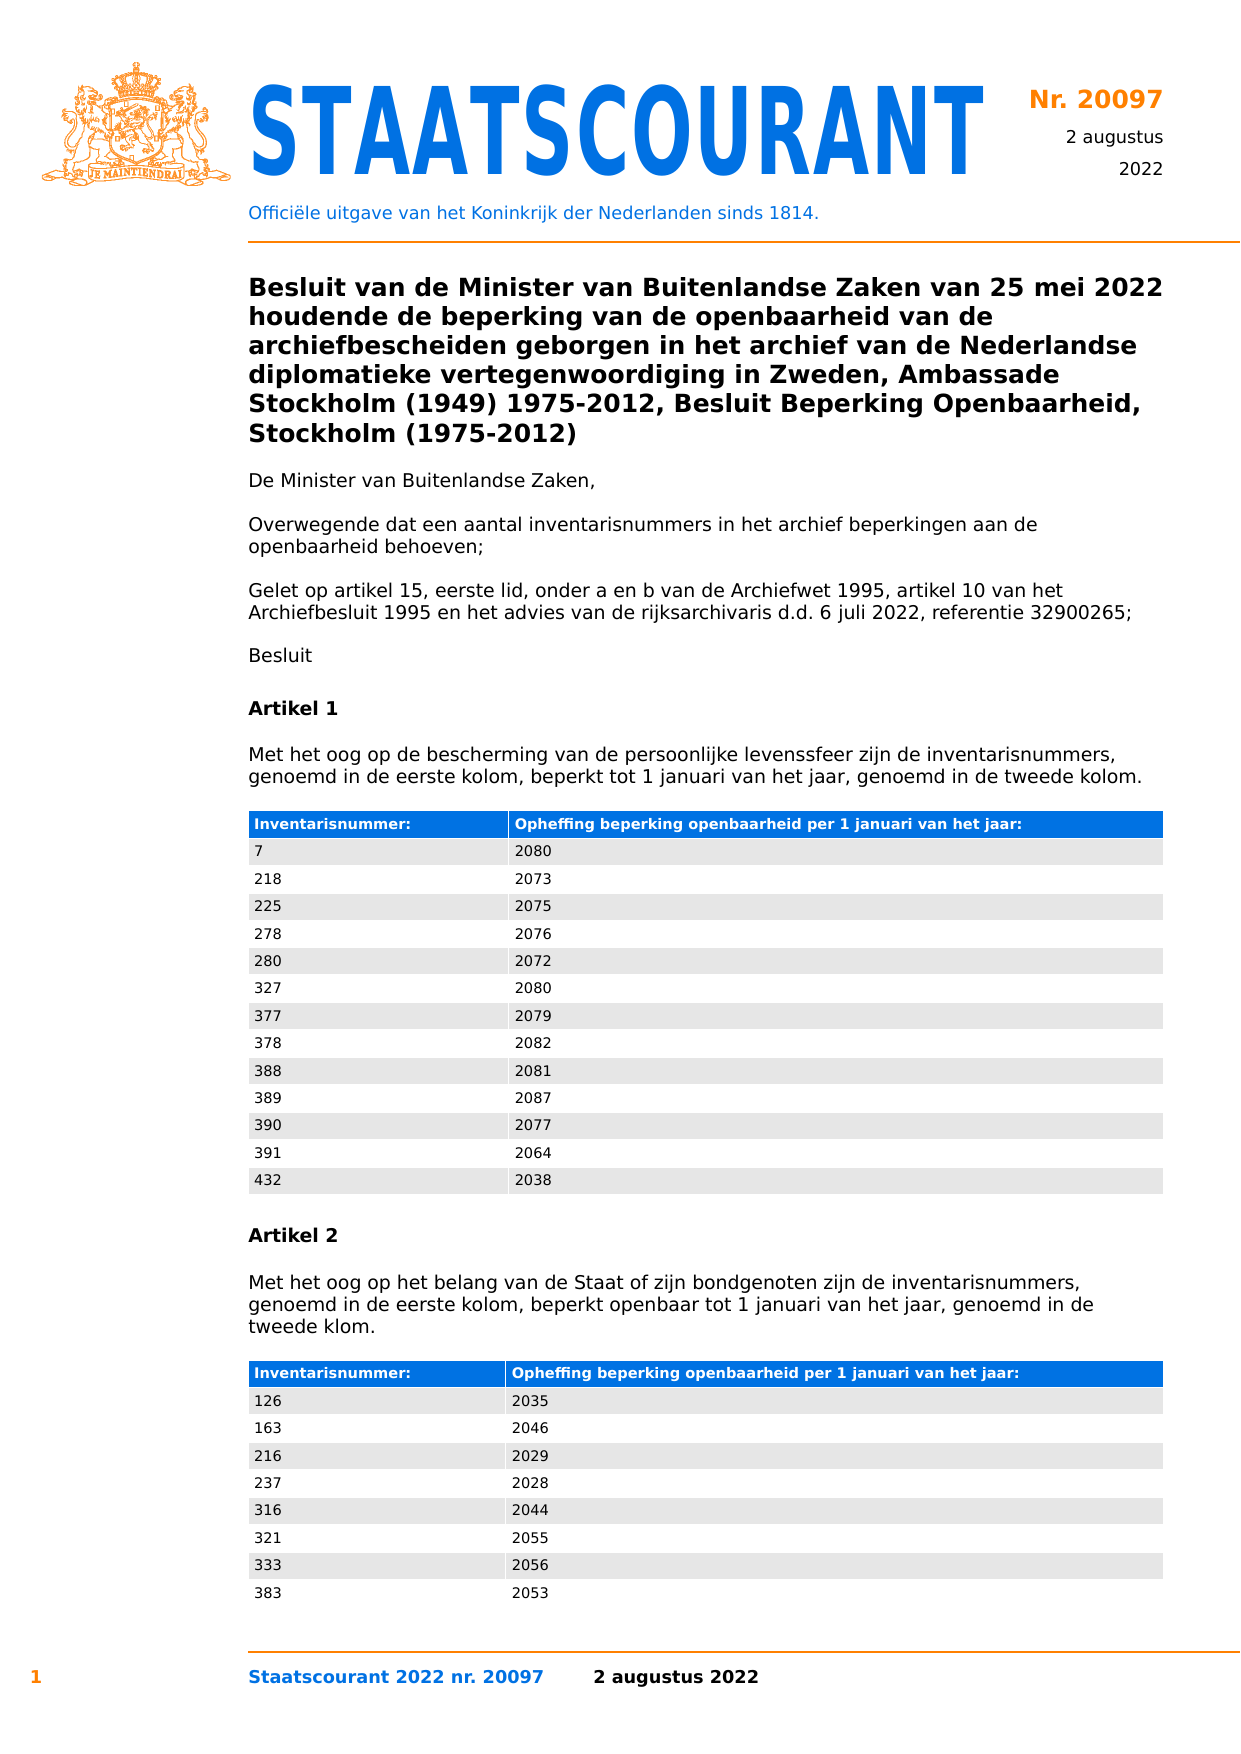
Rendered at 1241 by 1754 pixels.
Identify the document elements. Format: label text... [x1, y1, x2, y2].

table_cell 278 [249, 921, 508, 947]
table_cell 237 [249, 1470, 505, 1497]
table_header Opheffing beperking openbaarheid per 1 januari van het jaar: [506, 1361, 1163, 1387]
table_cell 2029 [506, 1443, 1163, 1469]
table_cell 391 [249, 1140, 508, 1166]
subtitle Besluit van de Minister van Buitenlandse Zaken van 25 mei 2022 houdende de beperking van de openbaarheid van de archiefbescheiden geborgen in het archief van de Nederlandse diplomatieke vertegenwoordiging in Zweden, Ambassade Stockholm (1949) 1975-2012, Besluit Beperking Openbaarheid, Stockholm (1975-2012) [248, 273, 1163, 448]
table_cell 2082 [509, 1030, 1163, 1057]
table_cell 126 [249, 1388, 505, 1414]
text De Minister van Buitenlandse Zaken, [248, 470, 1163, 492]
table_cell Officiële uitgave van het Koninkrijk der Nederlanden sinds 1814. [248, 203, 1240, 241]
table_header Inventarisnummer: [249, 1361, 505, 1387]
table_cell 2073 [509, 866, 1163, 892]
table_cell 333 [249, 1553, 505, 1579]
table_cell 327 [249, 976, 508, 1002]
table_cell 216 [249, 1443, 505, 1469]
table_cell 2076 [509, 921, 1163, 947]
subtitle Artikel 1 [248, 697, 1163, 719]
table_cell 2087 [509, 1085, 1163, 1112]
table_cell 2079 [509, 1003, 1163, 1029]
text Met het oog op de bescherming van de persoonlijke levenssfeer zijn de inventarisnummers, genoemd in de eerste kolom, beperkt tot 1 januari van het jaar, genoemd in de tweede kolom. [248, 744, 1163, 788]
table_cell 225 [249, 894, 508, 920]
table_cell 2080 [509, 976, 1163, 1002]
text Met het oog op het belang van de Staat of zijn bondgenoten zijn de inventarisnummers, genoemd in de eerste kolom, beperkt openbaar tot 1 januari van het jaar, genoemd in de tweede klom. [248, 1272, 1163, 1338]
table_cell 7 [249, 839, 508, 865]
table_cell 2064 [509, 1140, 1163, 1166]
table_cell 2028 [506, 1470, 1163, 1497]
table_cell 389 [249, 1085, 508, 1112]
picture [41, 62, 231, 186]
table_cell 432 [249, 1168, 508, 1194]
table_cell 2 augustus [998, 121, 1240, 153]
text Overwegende dat een aantal inventarisnummers in het archief beperkingen aan de openbaarheid behoeven; [248, 514, 1163, 558]
subtitle Artikel 2 [248, 1225, 1163, 1247]
table_header STAATSCOURANT [248, 62, 998, 203]
table_cell 321 [249, 1525, 505, 1551]
table_cell 2038 [509, 1168, 1163, 1194]
table_cell 316 [249, 1498, 505, 1524]
table_header Nr. 20097 [998, 62, 1240, 121]
table_cell 2077 [509, 1113, 1163, 1139]
table_cell 2055 [506, 1525, 1163, 1551]
table_cell 383 [249, 1580, 505, 1606]
table_header Opheffing beperking openbaarheid per 1 januari van het jaar: [509, 811, 1163, 838]
table_header Inventarisnummer: [249, 811, 508, 838]
table_cell 2046 [506, 1415, 1163, 1442]
table_cell 2081 [509, 1058, 1163, 1084]
table_cell 2080 [509, 839, 1163, 865]
text Gelet op artikel 15, eerste lid, onder a en b van de Archiefwet 1995, artikel 10 van het Archiefbesluit 1995 en het advies van de rijksarchivaris d.d. 6 juli 2022, referentie 32900265; [248, 579, 1163, 623]
text Besluit [248, 645, 1163, 667]
table_cell 218 [249, 866, 508, 892]
table_cell 2056 [506, 1553, 1163, 1579]
table_cell 2072 [509, 948, 1163, 974]
table_cell 280 [249, 948, 508, 974]
table_cell 2022 [998, 153, 1240, 203]
table_cell 2075 [509, 894, 1163, 920]
table_cell 388 [249, 1058, 508, 1084]
table_cell 2053 [506, 1580, 1163, 1606]
table_cell 2035 [506, 1388, 1163, 1414]
table_cell 2044 [506, 1498, 1163, 1524]
table_header [25, 62, 248, 241]
table_cell 390 [249, 1113, 508, 1139]
table_cell 378 [249, 1030, 508, 1057]
table_cell 163 [249, 1415, 505, 1442]
table_cell 377 [249, 1003, 508, 1029]
